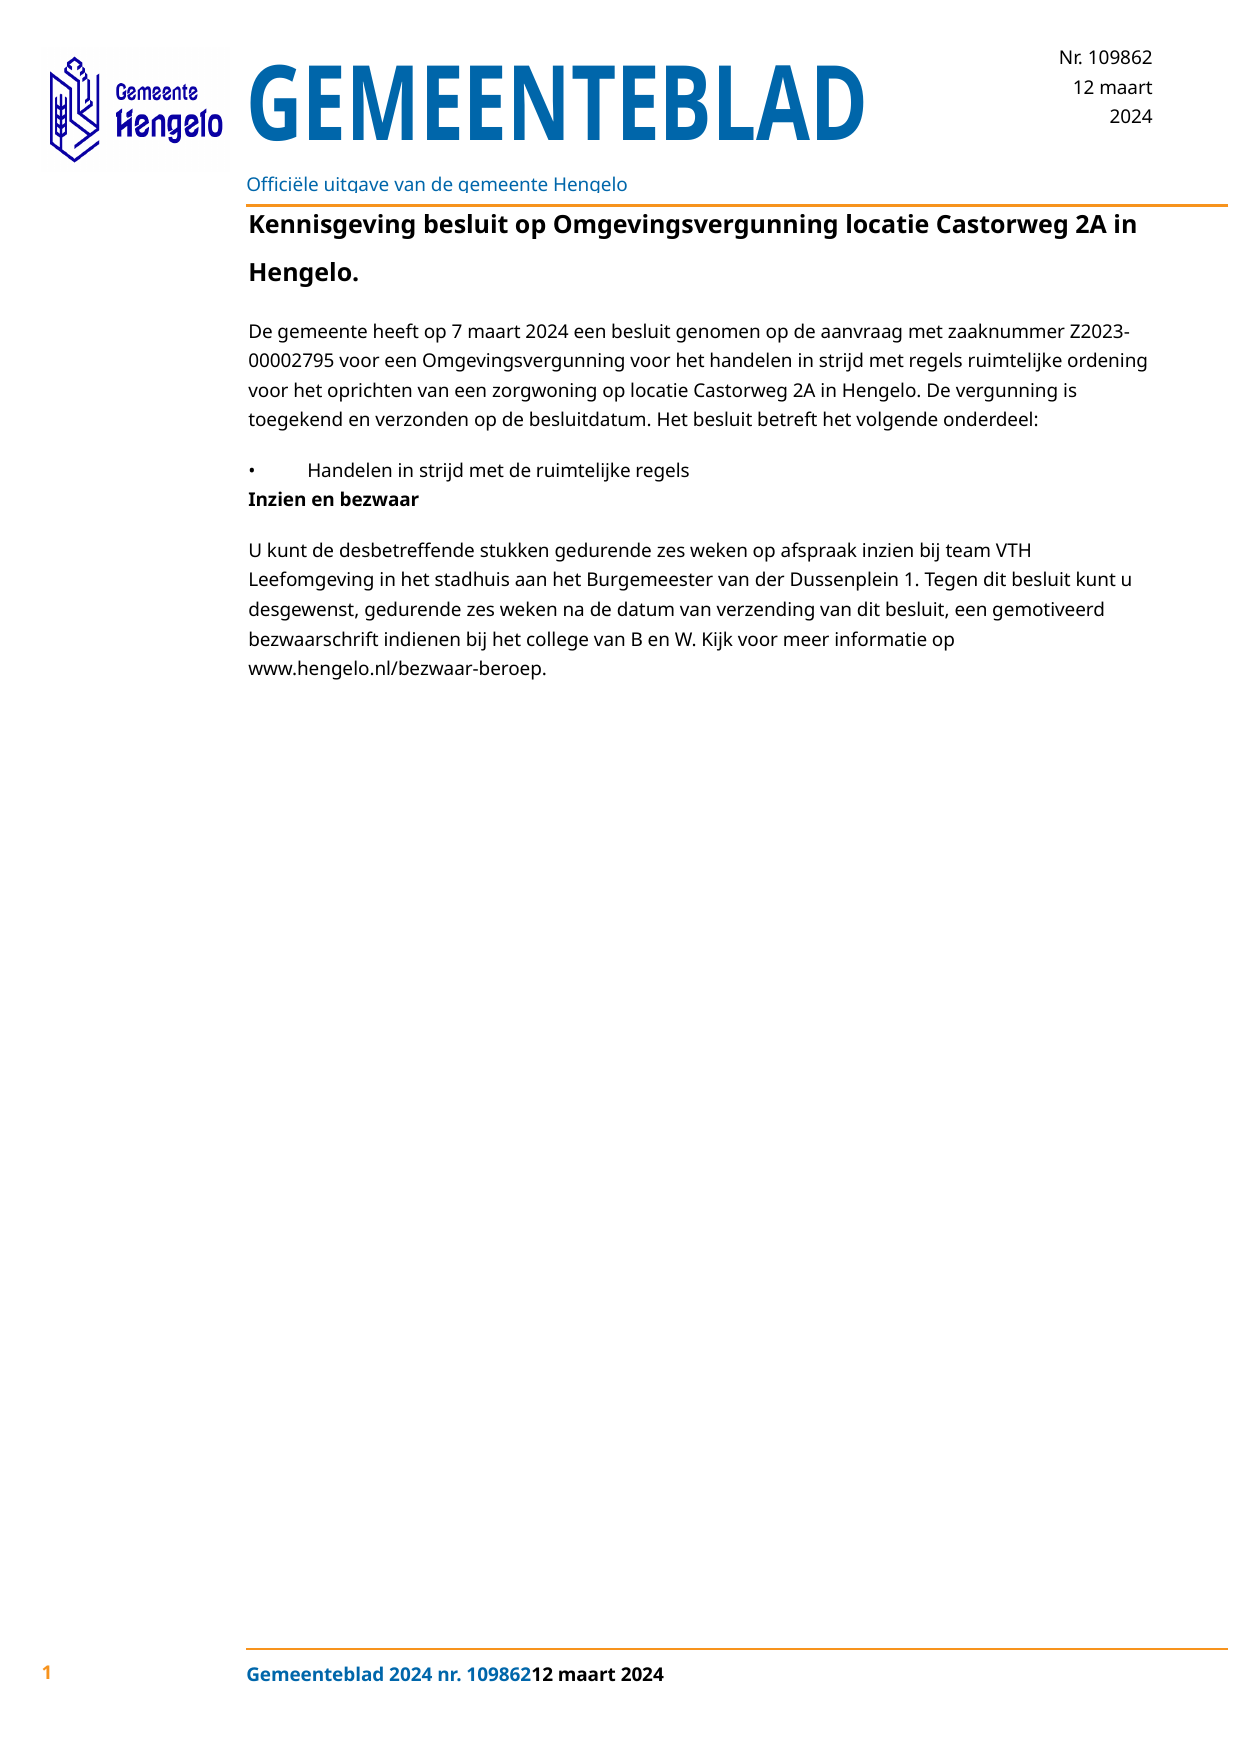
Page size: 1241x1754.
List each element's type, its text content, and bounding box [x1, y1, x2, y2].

picture [41, 47, 231, 172]
text De gemeente heeft op 7 maart 2024 een besluit genomen op de aanvraag met zaaknummer Z2023-00002795 voor een Omgevingsvergunning voor het handelen in strijd met regels ruimtelijke ordening voor het oprichten van een zorgwoning op locatie Castorweg 2A in Hengelo. De vergunning is toegekend en verzonden op de besluitdatum. Het besluit betreft het volgende onderdeel: [248, 318, 1152, 432]
list Handelen in strijd met de ruimtelijke regels [248, 457, 1152, 483]
text U kunt de desbetreffende stukken gedurende zes weken op afspraak inzien bij team VTH Leefomgeving in het stadhuis aan het Burgemeester van der Dussenplein 1. Tegen dit besluit kunt u desgewenst, gedurende zes weken na de datum van verzending van dit besluit, een gemotiveerd bezwaarschrift indienen bij het college van B en W. Kijk voor meer informatie op www.hengelo.nl/bezwaar-beroep. [248, 537, 1152, 681]
text Inzien en bezwaar [248, 487, 1152, 512]
text Kennisgeving besluit op Omgevingsvergunning locatie Castorweg 2A in Hengelo. [248, 207, 1152, 288]
